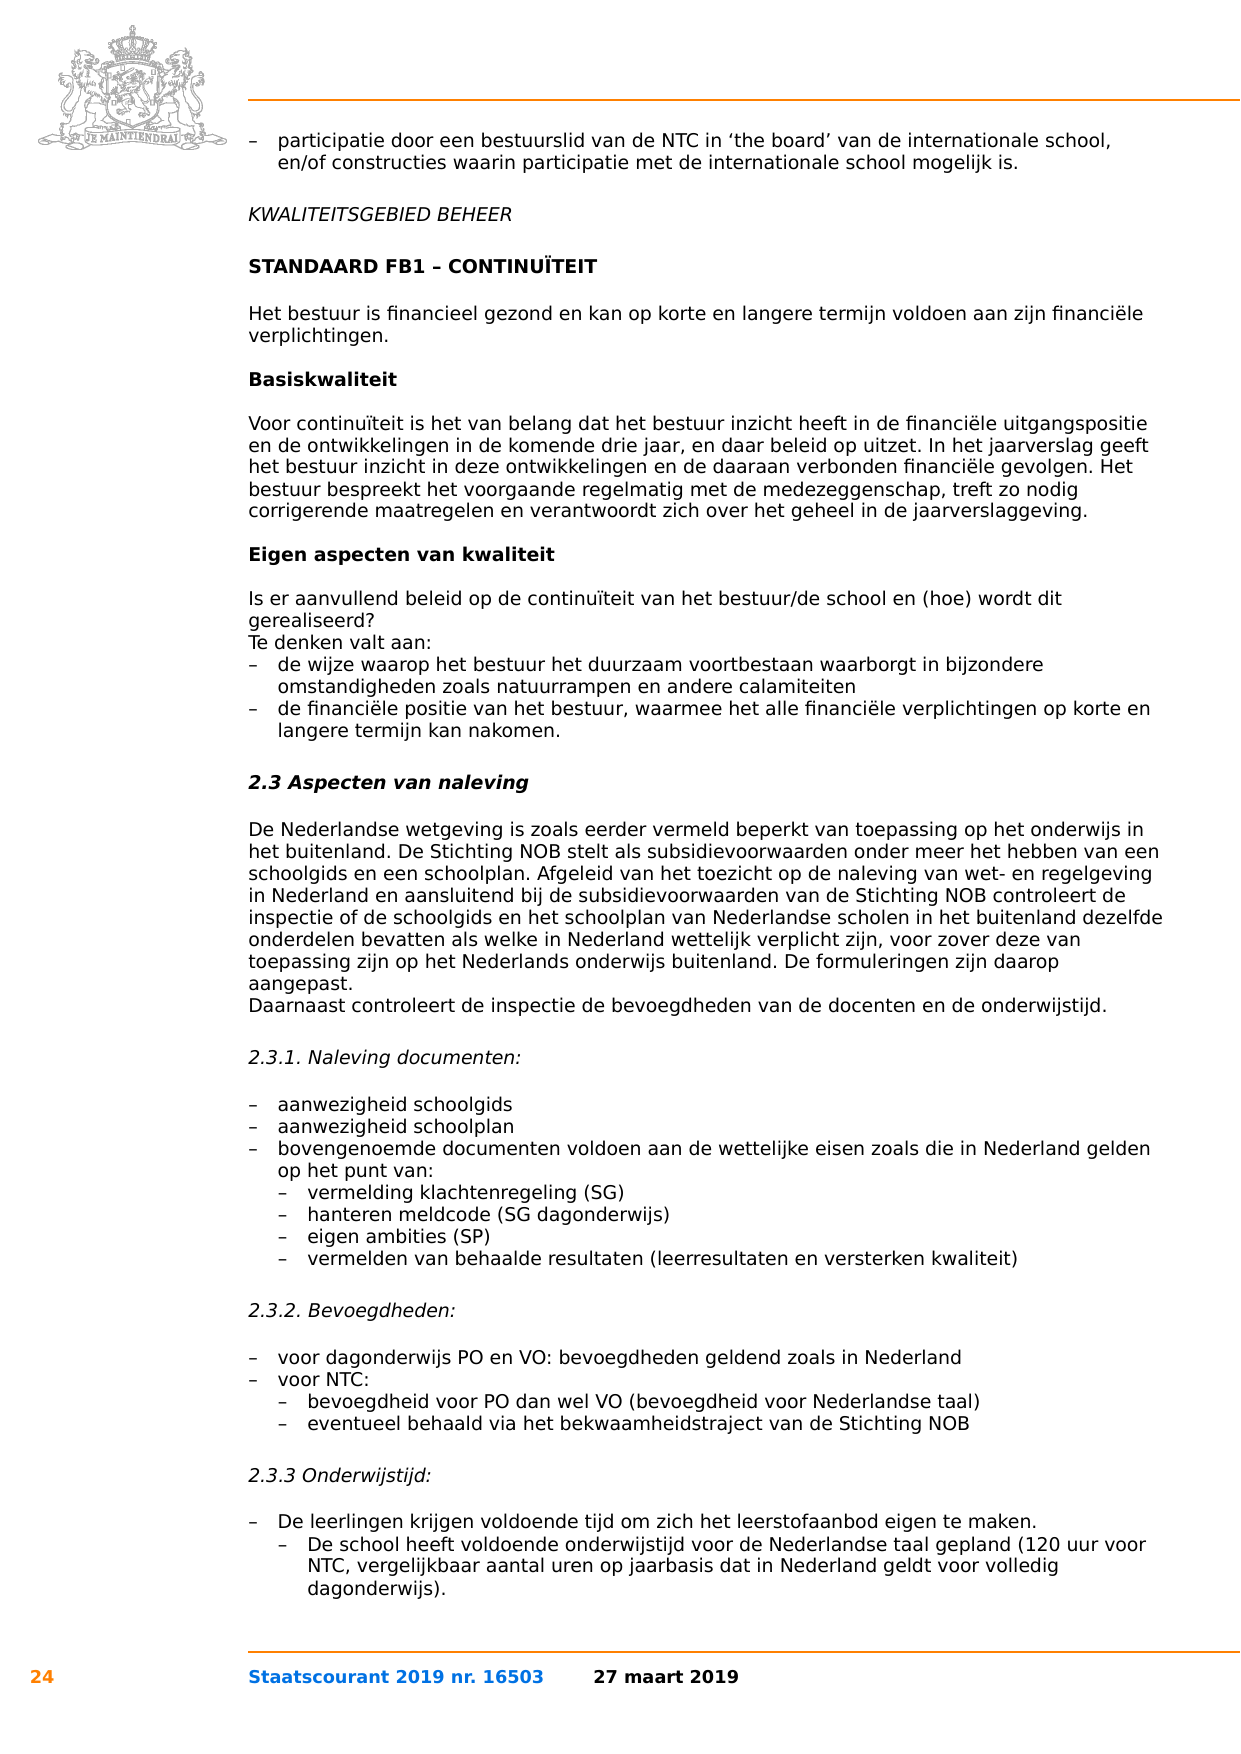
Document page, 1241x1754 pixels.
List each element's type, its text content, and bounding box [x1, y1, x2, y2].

subtitle Eigen aspecten van kwaliteit [248, 544, 1163, 566]
text – de wijze waarop het bestuur het duurzaam voortbestaan waarborgt in bijzondere omstandigheden zoals natuurrampen en andere calamiteiten [248, 654, 1163, 698]
text – aanwezigheid schoolgids [248, 1094, 1163, 1116]
text – aanwezigheid schoolplan [248, 1116, 1163, 1138]
text – voor dagonderwijs PO en VO: bevoegdheden geldend zoals in Nederland [248, 1347, 1163, 1368]
text De Nederlandse wetgeving is zoals eerder vermeld beperkt van toepassing op het onderwijs in het buitenland. De Stichting NOB stelt als subsidievoorwaarden onder meer het hebben van een schoolgids en een schoolplan. Afgeleid van het toezicht op de naleving van wet- en regelgeving in Nederland en aansluitend bij de subsidievoorwaarden van de Stichting NOB controleert de inspectie of de schoolgids en het schoolplan van Nederlandse scholen in het buitenland dezelfde onderdelen bevatten als welke in Nederland wettelijk verplicht zijn, voor zover deze van toepassing zijn op het Nederlands onderwijs buitenland. De formuleringen zijn daarop aangepast. [248, 819, 1163, 995]
subtitle STANDAARD FB1 – CONTINUÏTEIT [248, 256, 1163, 278]
subtitle 2.3 Aspecten van naleving [248, 772, 1163, 794]
text – participatie door een bestuurslid van de NTC in ‘the board’ van de internationale school, en/of constructies waarin participatie met de internationale school mogelijk is. [248, 130, 1163, 174]
text – voor NTC: [248, 1368, 1163, 1391]
subtitle 2.3.2. Bevoegdheden: [248, 1299, 1163, 1322]
text Het bestuur is financieel gezond en kan op korte en langere termijn voldoen aan zijn financiële verplichtingen. [248, 303, 1163, 347]
text – vermelden van behaalde resultaten (leerresultaten en versterken kwaliteit) [278, 1248, 1163, 1269]
text – De leerlingen krijgen voldoende tijd om zich het leerstofaanbod eigen te maken. [248, 1511, 1163, 1533]
text – vermelding klachtenregeling (SG) [278, 1182, 1163, 1204]
text – bevoegdheid voor PO dan wel VO (bevoegdheid voor Nederlandse taal) [278, 1391, 1163, 1412]
text – eigen ambities (SP) [278, 1226, 1163, 1248]
text Voor continuïteit is het van belang dat het bestuur inzicht heeft in de financiële uitgangspositie en de ontwikkelingen in de komende drie jaar, en daar beleid op uitzet. In het jaarverslag geeft het bestuur inzicht in deze ontwikkelingen en de daaraan verbonden financiële gevolgen. Het bestuur bespreekt het voorgaande regelmatig met de medezeggenschap, treft zo nodig corrigerende maatregelen en verantwoordt zich over het geheel in de jaarverslaggeving. [248, 412, 1163, 522]
text Daarnaast controleert de inspectie de bevoegdheden van de docenten en de onderwijstijd. [248, 995, 1163, 1017]
subtitle 2.3.3 Onderwijstijd: [248, 1464, 1163, 1486]
text Is er aanvullend beleid op de continuïteit van het bestuur/de school en (hoe) wordt dit gerealiseerd? [248, 588, 1163, 632]
subtitle 2.3.1. Naleving documenten: [248, 1047, 1163, 1069]
text – eventueel behaald via het bekwaamheidstraject van de Stichting NOB [278, 1412, 1163, 1434]
subtitle Basiskwaliteit [248, 369, 1163, 391]
subtitle KWALITEITSGEBIED BEHEER [248, 204, 1163, 226]
text – de financiële positie van het bestuur, waarmee het alle financiële verplichtingen op korte en langere termijn kan nakomen. [248, 698, 1163, 742]
text – De school heeft voldoende onderwijstijd voor de Nederlandse taal gepland (120 uur voor NTC, vergelijkbaar aantal uren op jaarbasis dat in Nederland geldt voor volledig dagonderwijs). [278, 1533, 1163, 1599]
text Te denken valt aan: [248, 632, 1163, 654]
text – hanteren meldcode (SG dagonderwijs) [278, 1204, 1163, 1226]
text – bovengenoemde documenten voldoen aan de wettelijke eisen zoals die in Nederland gelden op het punt van: [248, 1138, 1163, 1182]
picture [38, 25, 227, 150]
